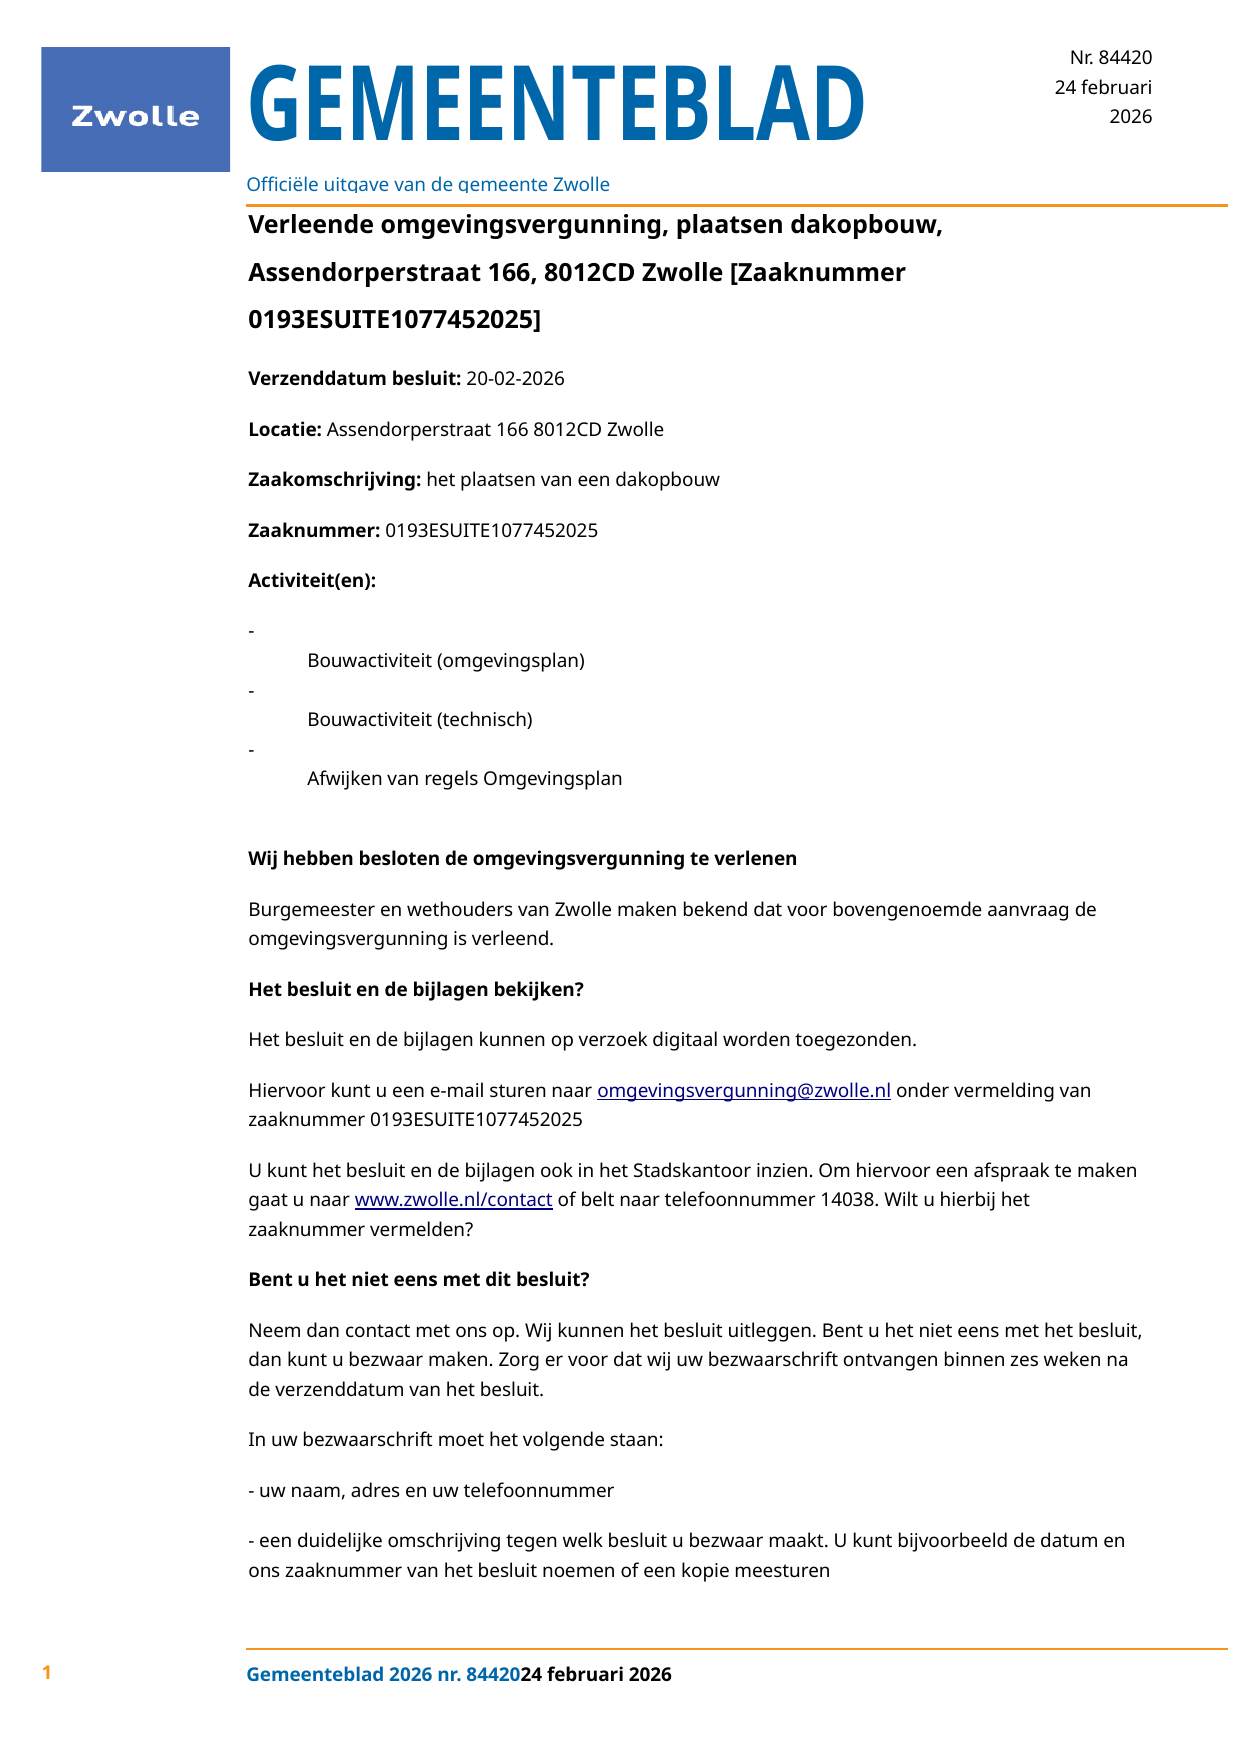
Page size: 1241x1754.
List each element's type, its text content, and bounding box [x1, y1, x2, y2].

text Activiteit(en): [248, 567, 1152, 593]
text Hiervoor kunt u een e-mail sturen naar omgevingsvergunning@zwolle.nl onder vermelding van zaaknummer 0193ESUITE1077452025 [248, 1077, 1152, 1132]
text Het besluit en de bijlagen bekijken? [248, 976, 1152, 1002]
text Neem dan contact met ons op. Wij kunnen het besluit uitleggen. Bent u het niet eens met het besluit, dan kunt u bezwaar maken. Zorg er voor dat wij uw bezwaarschrift ontvangen binnen zes weken na de verzenddatum van het besluit. [248, 1317, 1152, 1402]
list Bouwactiviteit (omgevingsplan) [248, 647, 1152, 673]
text Verzenddatum besluit: 20-02-2026 [248, 366, 1152, 391]
text Zaakomschrijving: het plaatsen van een dakopbouw [248, 466, 1152, 492]
text Wij hebben besloten de omgevingsvergunning te verlenen [248, 846, 1152, 871]
text Zaaknummer: 0193ESUITE1077452025 [248, 517, 1152, 542]
text U kunt het besluit en de bijlagen ook in het Stadskantoor inzien. Om hiervoor een afspraak te maken gaat u naar www.zwolle.nl/contact of belt naar telefoonnummer 14038. Wilt u hierbij het zaaknummer vermelden? [248, 1157, 1152, 1242]
picture [41, 47, 231, 172]
text In uw bezwaarschrift moet het volgende staan: [248, 1426, 1152, 1452]
text Verleende omgevingsvergunning, plaatsen dakopbouw, Assendorperstraat 166, 8012CD Zwolle [Zaaknummer 0193ESUITE1077452025] [248, 207, 1152, 336]
text Bent u het niet eens met dit besluit? [248, 1266, 1152, 1292]
text Burgemeester en wethouders van Zwolle maken bekend dat voor bovengenoemde aanvraag de omgevingsvergunning is verleend. [248, 896, 1152, 951]
text Locatie: Assendorperstraat 166 8012CD Zwolle [248, 416, 1152, 442]
list Bouwactiviteit (technisch) [248, 706, 1152, 732]
list Afwijken van regels Omgevingsplan [248, 766, 1152, 791]
text - een duidelijke omschrijving tegen welk besluit u bezwaar maakt. U kunt bijvoorbeeld de datum en ons zaaknummer van het besluit noemen of een kopie meesturen [248, 1527, 1152, 1582]
text Het besluit en de bijlagen kunnen op verzoek digitaal worden toegezonden. [248, 1026, 1152, 1052]
text - uw naam, adres en uw telefoonnummer [248, 1477, 1152, 1502]
